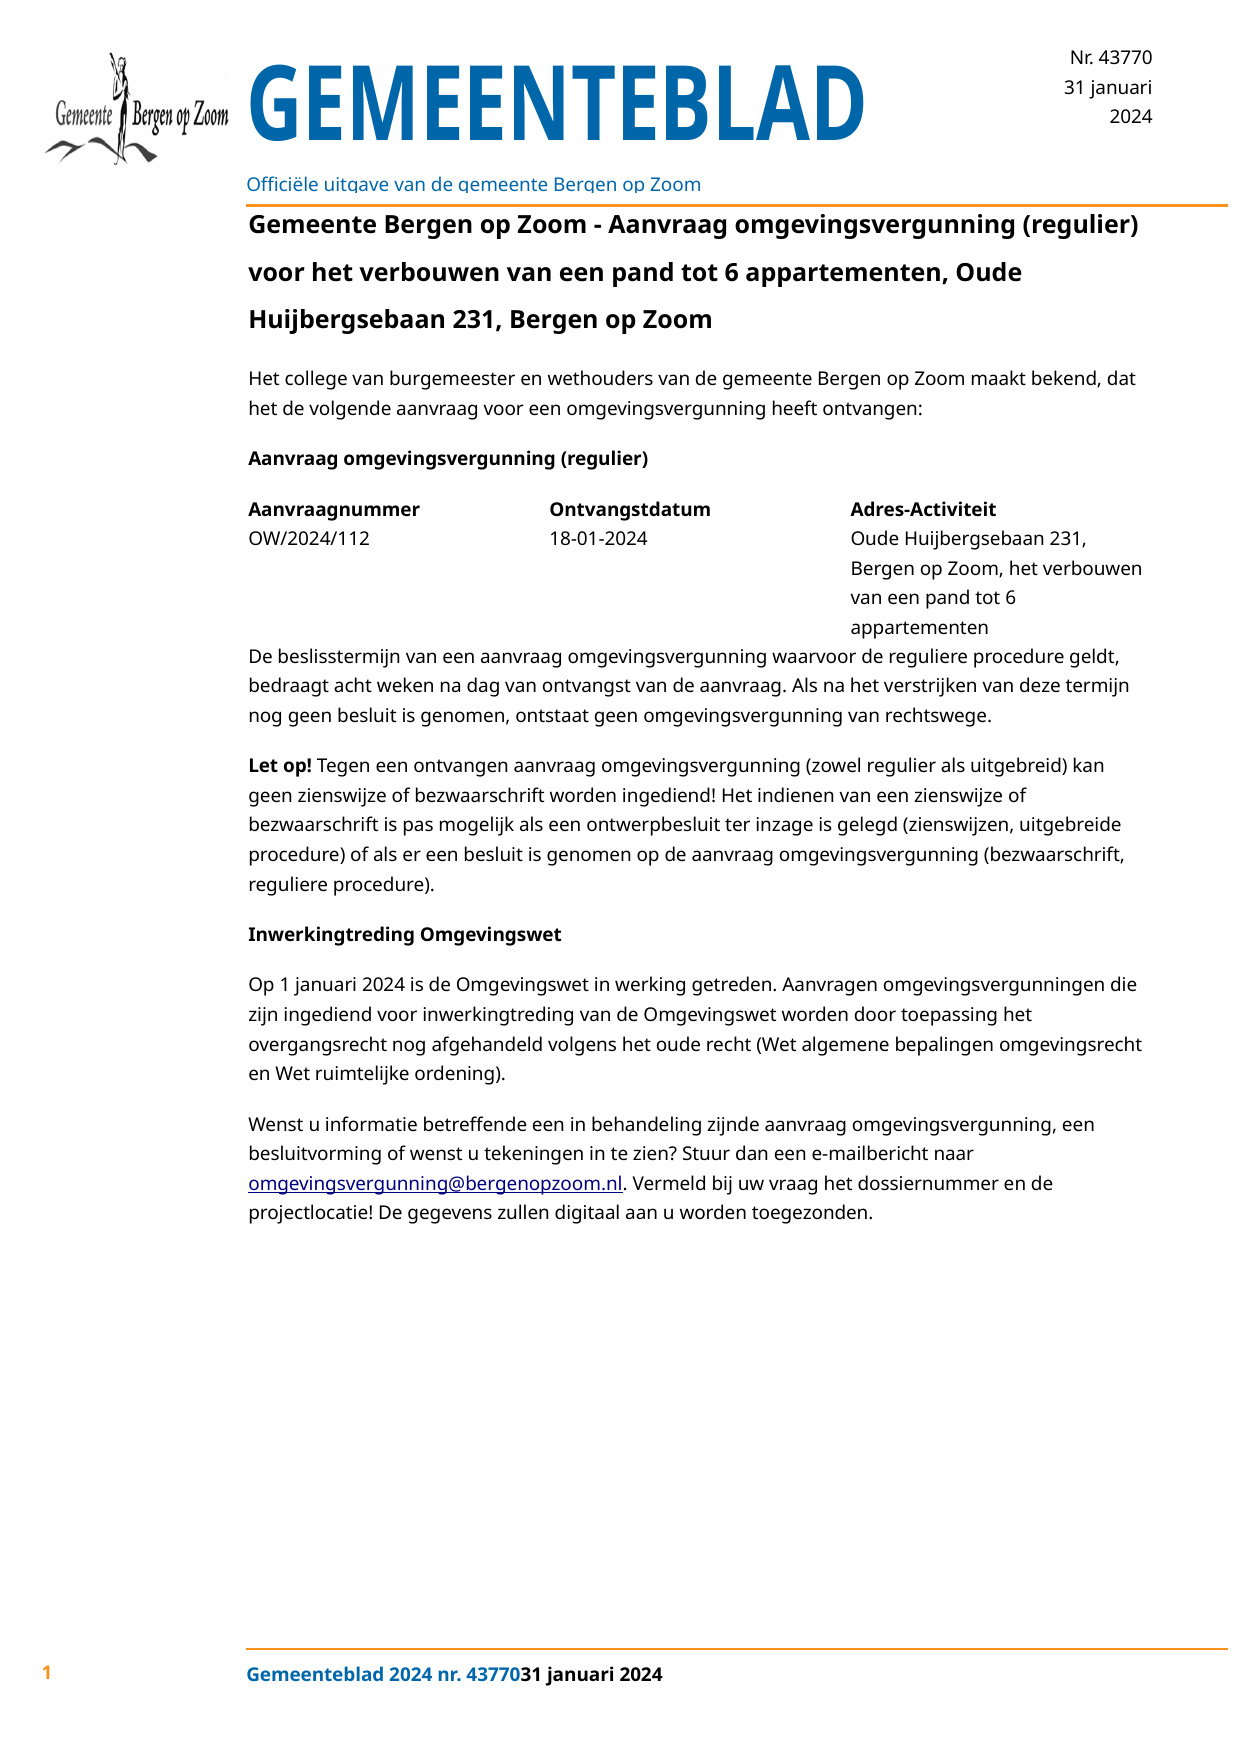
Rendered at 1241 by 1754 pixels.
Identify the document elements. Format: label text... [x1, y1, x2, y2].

text Wenst u informatie betreffende een in behandeling zijnde aanvraag omgevingsvergunning, een besluitvorming of wenst u tekeningen in te zien? Stuur dan een e-mailbericht naar omgevingsvergunning@bergenopzoom.nl. Vermeld bij uw vraag het dossiernummer en de projectlocatie! De gegevens zullen digitaal aan u worden toegezonden. [248, 1111, 1152, 1225]
table_header Adres-Activiteit [850, 496, 1152, 522]
text Let op! Tegen een ontvangen aanvraag omgevingsvergunning (zowel regulier als uitgebreid) kan geen zienswijze of bezwaarschrift worden ingediend! Het indienen van een zienswijze of bezwaarschrift is pas mogelijk als een ontwerpbesluit ter inzage is gelegd (zienswijzen, uitgebreide procedure) of als er een besluit is genomen op de aanvraag omgevingsvergunning (bezwaarschrift, reguliere procedure). [248, 752, 1152, 896]
text Inwerkingtreding Omgevingswet [248, 921, 1152, 947]
text Gemeente Bergen op Zoom - Aanvraag omgevingsvergunning (regulier) voor het verbouwen van een pand tot 6 appartementen, Oude Huijbergsebaan 231, Bergen op Zoom [248, 207, 1152, 336]
picture [41, 47, 231, 172]
table_header Oude Huijbergsebaan 231, Bergen op Zoom, het verbouwen van een pand tot 6 appartementen [850, 525, 1152, 639]
table_header OW/2024/112 [248, 525, 549, 639]
text Het college van burgemeester en wethouders van de gemeente Bergen op Zoom maakt bekend, dat het de volgende aanvraag voor een omgevingsvergunning heeft ontvangen: [248, 366, 1152, 421]
text Aanvraag omgevingsvergunning (regulier) [248, 446, 1152, 471]
table_header Ontvangstdatum [549, 496, 850, 522]
table_header 18-01-2024 [549, 525, 850, 639]
text Op 1 januari 2024 is de Omgevingswet in werking getreden. Aanvragen omgevingsvergunningen die zijn ingediend voor inwerkingtreding van de Omgevingswet worden door toepassing het overgangsrecht nog afgehandeld volgens het oude recht (Wet algemene bepalingen omgevingsrecht en Wet ruimtelijke ordening). [248, 972, 1152, 1086]
text De beslisstermijn van een aanvraag omgevingsvergunning waarvoor de reguliere procedure geldt, bedraagt acht weken na dag van ontvangst van de aanvraag. Als na het verstrijken van deze termijn nog geen besluit is genomen, ontstaat geen omgevingsvergunning van rechtswege. [248, 643, 1152, 728]
table_header Aanvraagnummer [248, 496, 549, 522]
